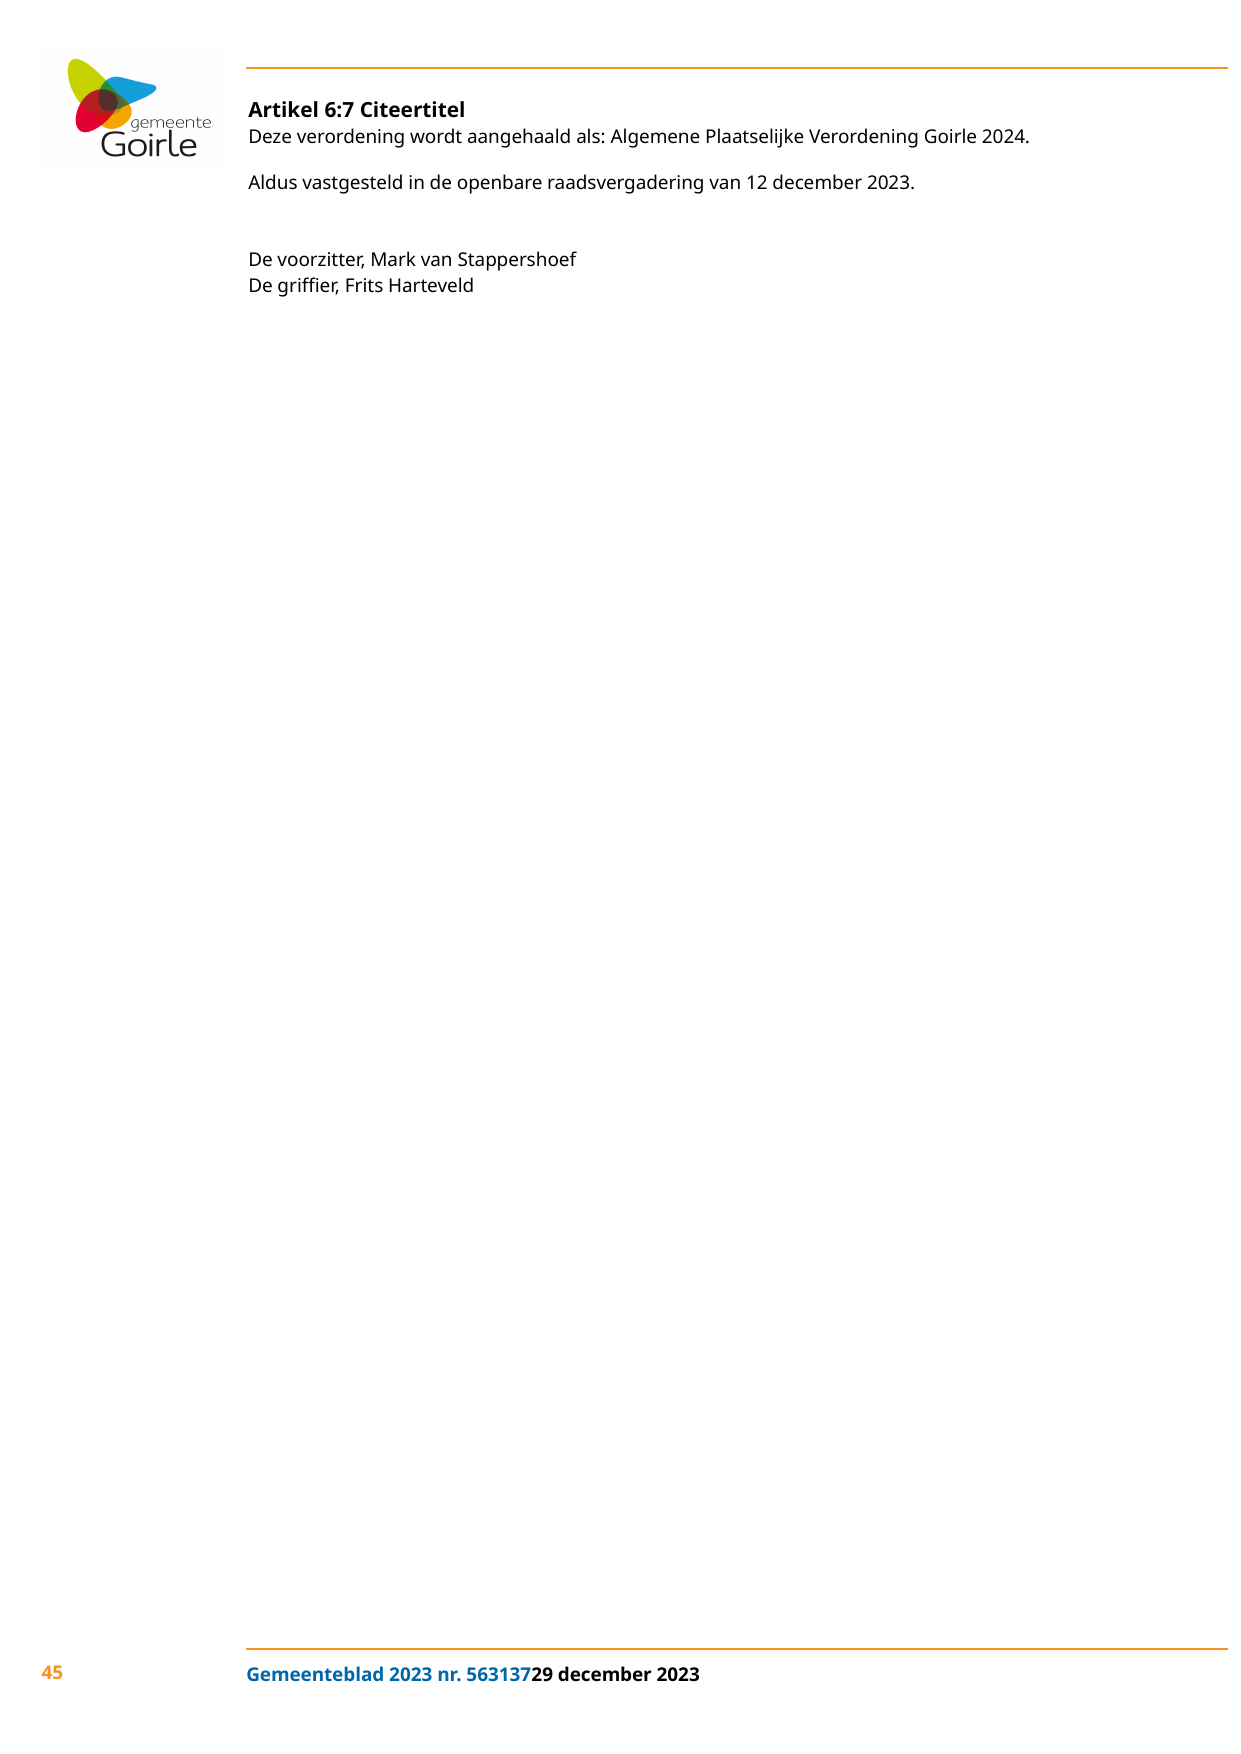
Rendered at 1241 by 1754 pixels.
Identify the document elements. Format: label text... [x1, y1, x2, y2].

text De voorzitter, Mark van Stappershoef [248, 246, 1152, 272]
picture [41, 47, 231, 172]
text Aldus vastgesteld in de openbare raadsvergadering van 12 december 2023. [248, 169, 1152, 194]
text Deze verordening wordt aangehaald als: Algemene Plaatselijke Verordening Goirle 2024. [248, 123, 1152, 149]
text Artikel 6:7 Citeertitel [248, 95, 1152, 123]
text De griffier, Frits Harteveld [248, 272, 1152, 297]
